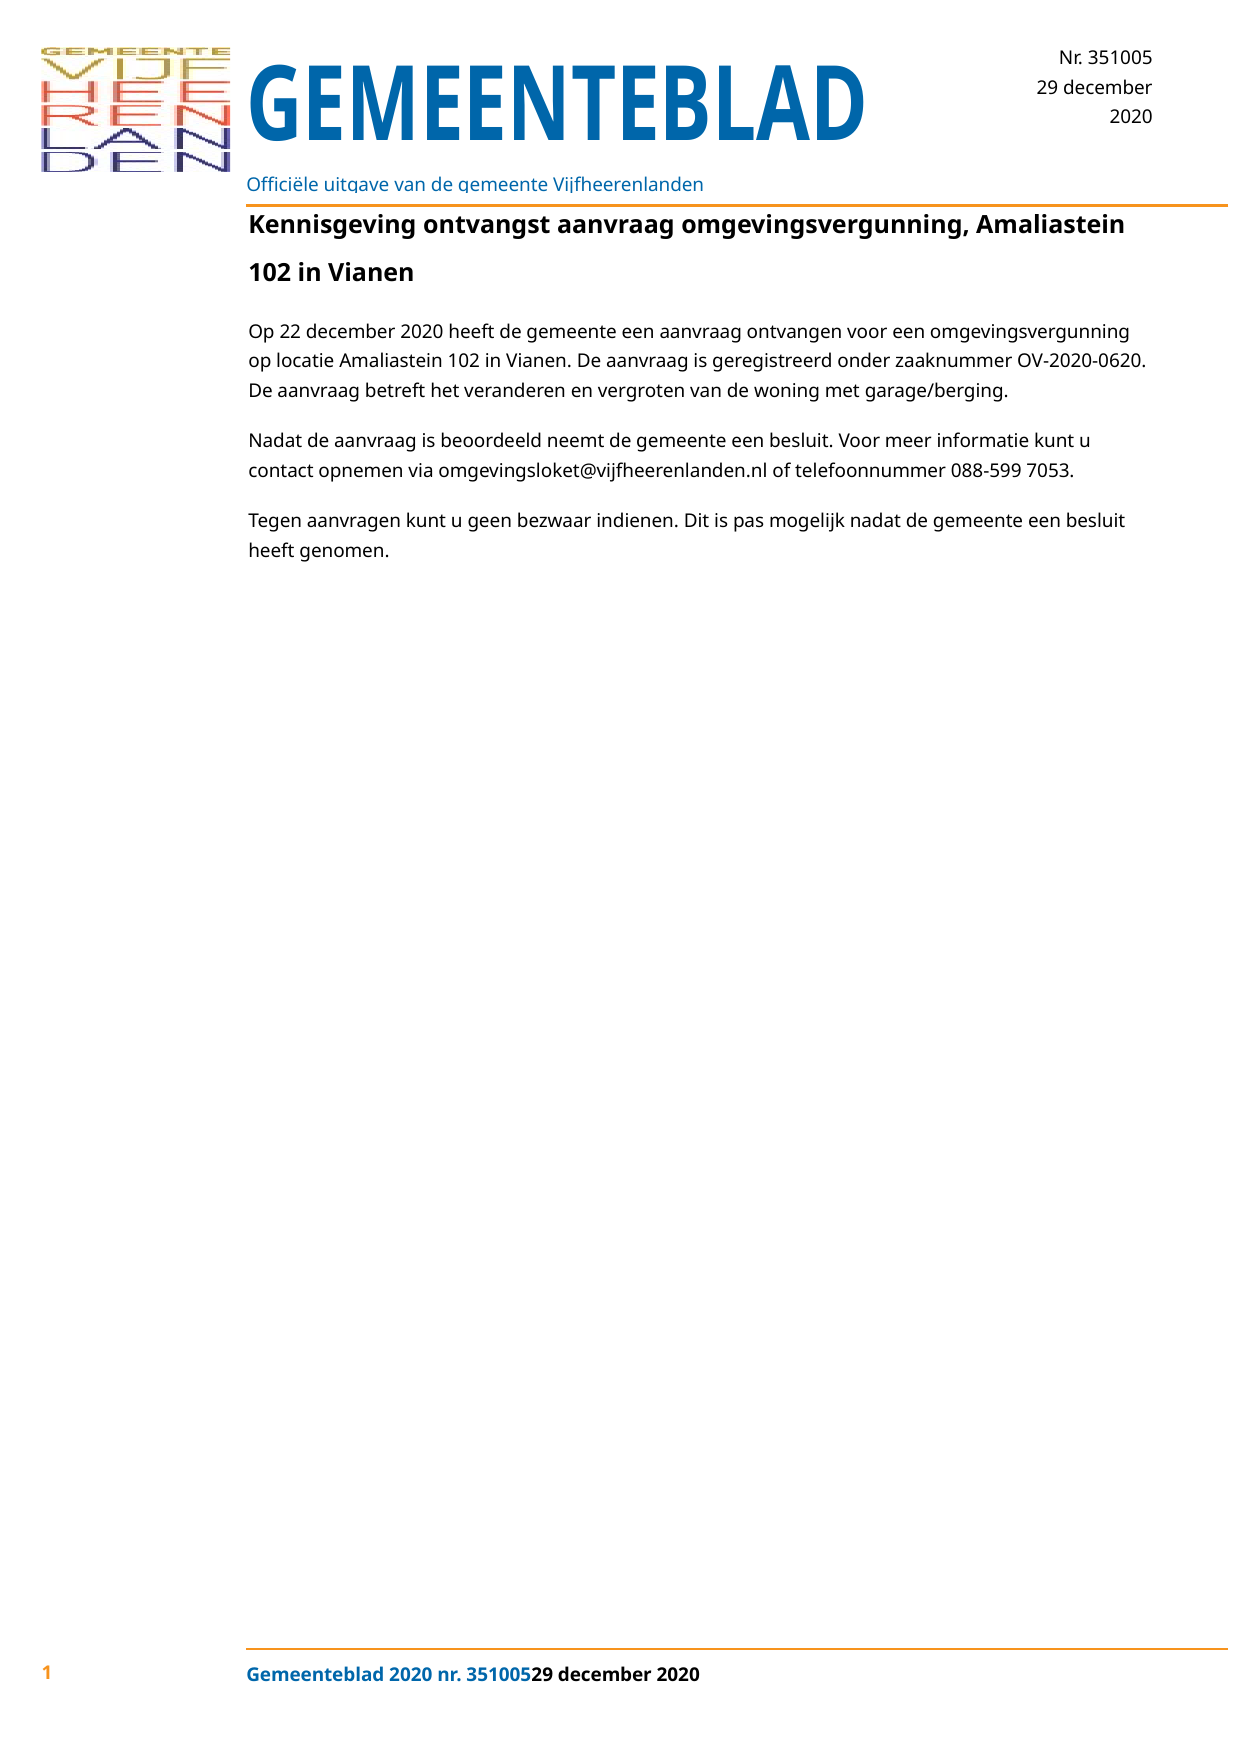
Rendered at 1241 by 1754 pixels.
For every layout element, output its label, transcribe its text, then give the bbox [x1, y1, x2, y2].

text Kennisgeving ontvangst aanvraag omgevingsvergunning, Amaliastein 102 in Vianen [248, 207, 1152, 288]
text Tegen aanvragen kunt u geen bezwaar indienen. Dit is pas mogelijk nadat de gemeente een besluit heeft genomen. [248, 507, 1152, 563]
picture [41, 47, 231, 172]
text Op 22 december 2020 heeft de gemeente een aanvraag ontvangen voor een omgevingsvergunning op locatie Amaliastein 102 in Vianen. De aanvraag is geregistreerd onder zaaknummer OV-2020-0620. De aanvraag betreft het veranderen en vergroten van de woning met garage/berging. [248, 318, 1152, 403]
text Nadat de aanvraag is beoordeeld neemt de gemeente een besluit. Voor meer informatie kunt u contact opnemen via omgevingsloket@vijfheerenlanden.nl of telefoonnummer 088-599 7053. [248, 427, 1152, 483]
